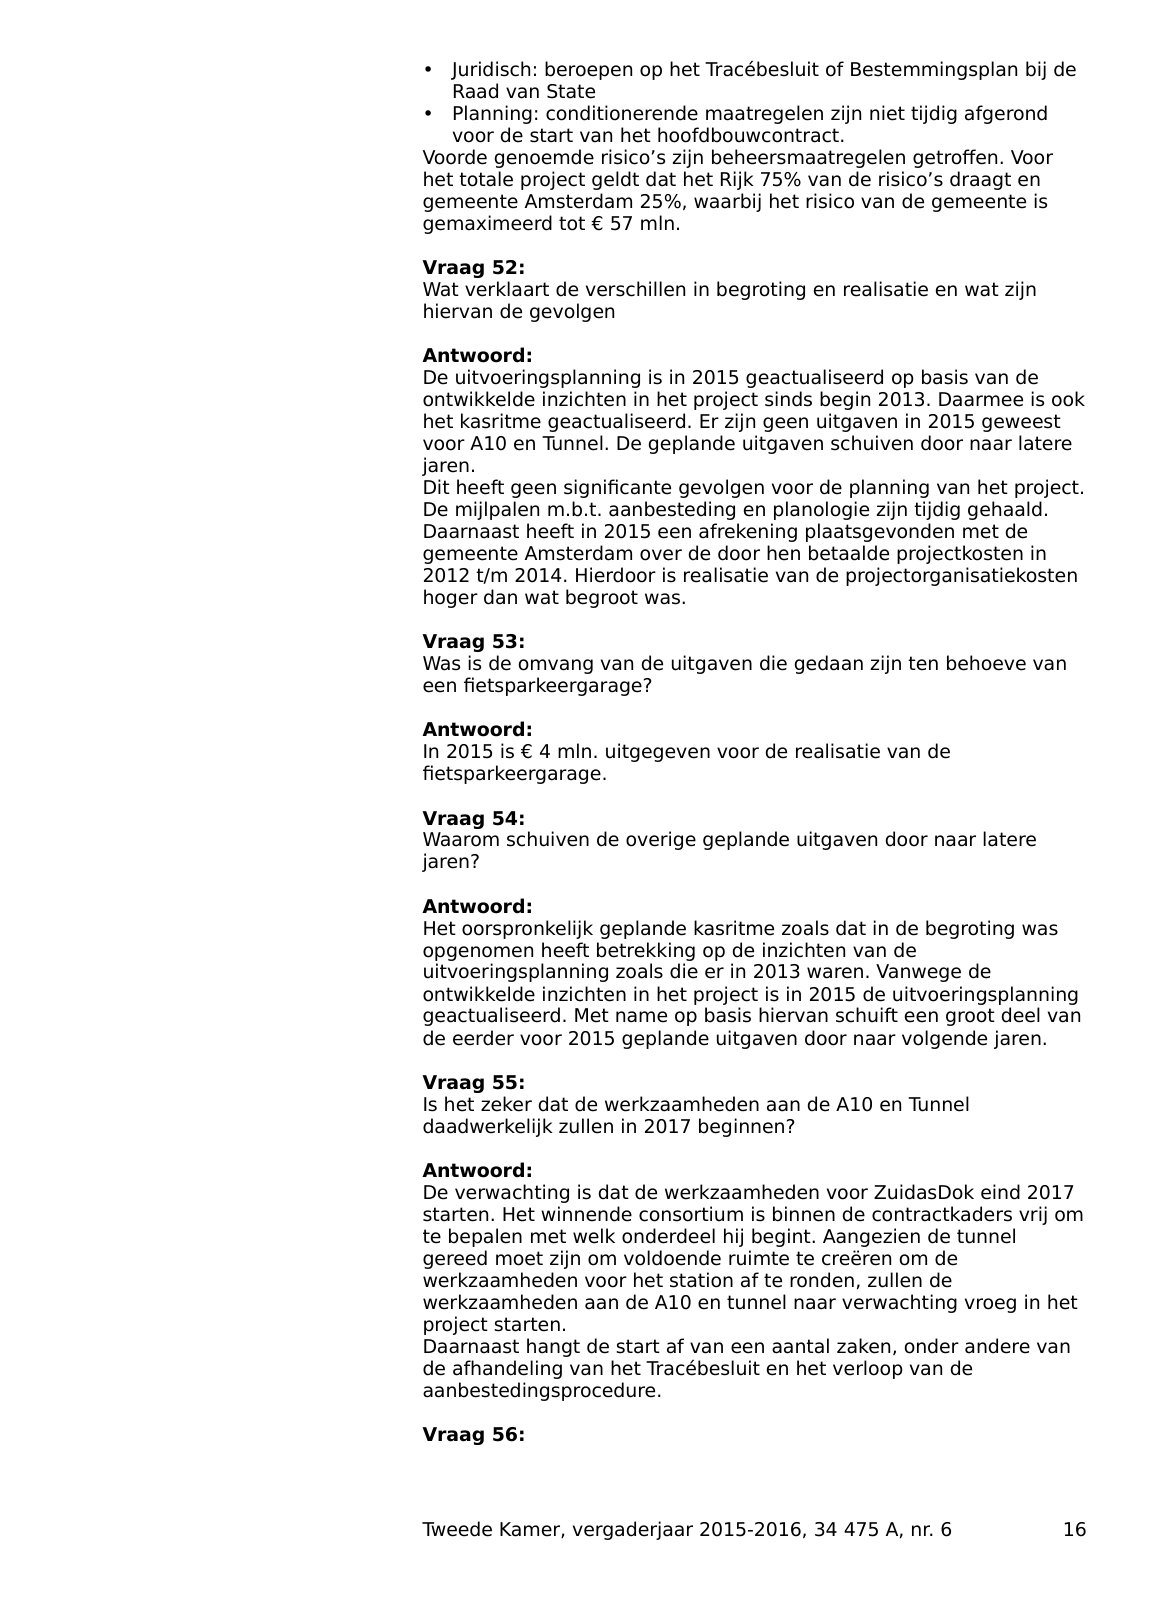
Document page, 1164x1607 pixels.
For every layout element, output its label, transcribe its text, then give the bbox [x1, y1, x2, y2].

text Antwoord: [422, 1160, 1087, 1182]
text Antwoord: [422, 719, 1087, 741]
text Waarom schuiven de overige geplande uitgaven door naar latere jaren? [422, 829, 1087, 873]
text Is het zeker dat de werkzaamheden aan de A10 en Tunnel daadwerkelijk zullen in 2017 beginnen? [422, 1093, 1087, 1137]
text Was is de omvang van de uitgaven die gedaan zijn ten behoeve van een fietsparkeergarage? [422, 653, 1087, 697]
text Wat verklaart de verschillen in begroting en realisatie en wat zijn hiervan de gevolgen [422, 279, 1087, 323]
text • Planning: conditionerende maatregelen zijn niet tijdig afgerond voor de start van het hoofdbouwcontract. [422, 103, 1087, 147]
text Daarnaast heeft in 2015 een afrekening plaatsgevonden met de gemeente Amsterdam over de door hen betaalde projectkosten in 2012 t/m 2014. Hierdoor is realisatie van de projectorganisatiekosten hoger dan wat begroot was. [422, 521, 1087, 609]
text Het oorspronkelijk geplande kasritme zoals dat in de begroting was opgenomen heeft betrekking op de inzichten van de uitvoeringsplanning zoals die er in 2013 waren. Vanwege de ontwikkelde inzichten in het project is in 2015 de uitvoeringsplanning geactualiseerd. Met name op basis hiervan schuift een groot deel van de eerder voor 2015 geplande uitgaven door naar volgende jaren. [422, 917, 1087, 1049]
text De verwachting is dat de werkzaamheden voor ZuidasDok eind 2017 starten. Het winnende consortium is binnen de contractkaders vrij om te bepalen met welk onderdeel hij begint. Aangezien de tunnel gereed moet zijn om voldoende ruimte te creëren om de werkzaamheden voor het station af te ronden, zullen de werkzaamheden aan de A10 en tunnel naar verwachting vroeg in het project starten. [422, 1182, 1087, 1336]
text • Juridisch: beroepen op het Tracébesluit of Bestemmingsplan bij de Raad van State [422, 59, 1087, 103]
text Vraag 54: [422, 807, 1087, 829]
text Daarnaast hangt de start af van een aantal zaken, onder andere van de afhandeling van het Tracébesluit en het verloop van de aanbestedingsprocedure. [422, 1336, 1087, 1401]
text Antwoord: [422, 896, 1087, 917]
text Vraag 52: [422, 257, 1087, 279]
text Voorde genoemde risico’s zijn beheersmaatregelen getroffen. Voor het totale project geldt dat het Rijk 75% van de risico’s draagt en gemeente Amsterdam 25%, waarbij het risico van de gemeente is gemaximeerd tot € 57 mln. [422, 147, 1087, 235]
text Vraag 53: [422, 631, 1087, 653]
text Vraag 56: [422, 1424, 1087, 1446]
text In 2015 is € 4 mln. uitgegeven voor de realisatie van de fietsparkeergarage. [422, 741, 1087, 785]
text Dit heeft geen significante gevolgen voor de planning van het project. De mijlpalen m.b.t. aanbesteding en planologie zijn tijdig gehaald. [422, 477, 1087, 521]
text Vraag 55: [422, 1072, 1087, 1093]
text De uitvoeringsplanning is in 2015 geactualiseerd op basis van de ontwikkelde inzichten in het project sinds begin 2013. Daarmee is ook het kasritme geactualiseerd. Er zijn geen uitgaven in 2015 geweest voor A10 en Tunnel. De geplande uitgaven schuiven door naar latere jaren. [422, 367, 1087, 477]
text Antwoord: [422, 345, 1087, 367]
